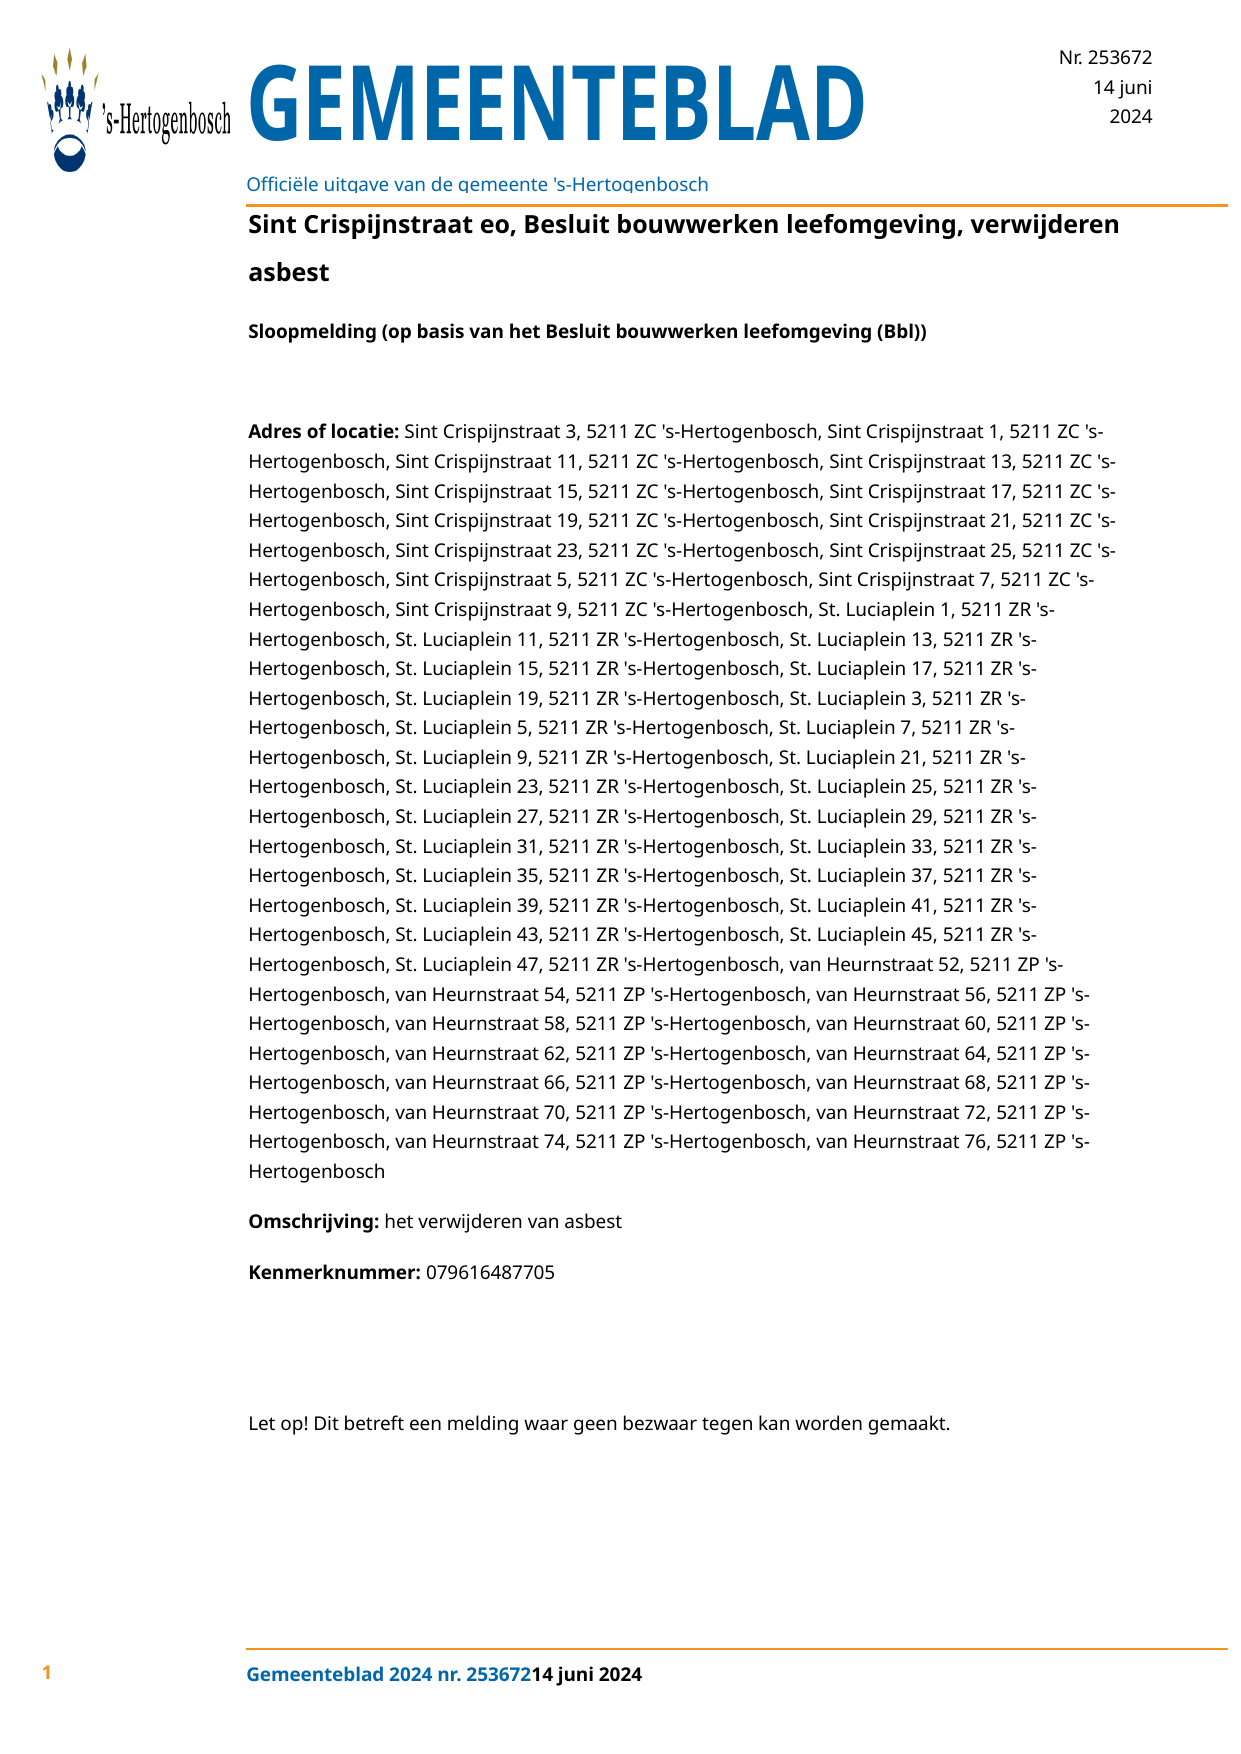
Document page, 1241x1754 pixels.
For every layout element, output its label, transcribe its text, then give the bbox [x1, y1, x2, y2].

text Adres of locatie: Sint Crispijnstraat 3, 5211 ZC 's-Hertogenbosch, Sint Crispijnstraat 1, 5211 ZC 's-Hertogenbosch, Sint Crispijnstraat 11, 5211 ZC 's-Hertogenbosch, Sint Crispijnstraat 13, 5211 ZC 's-Hertogenbosch, Sint Crispijnstraat 15, 5211 ZC 's-Hertogenbosch, Sint Crispijnstraat 17, 5211 ZC 's-Hertogenbosch, Sint Crispijnstraat 19, 5211 ZC 's-Hertogenbosch, Sint Crispijnstraat 21, 5211 ZC 's-Hertogenbosch, Sint Crispijnstraat 23, 5211 ZC 's-Hertogenbosch, Sint Crispijnstraat 25, 5211 ZC 's-Hertogenbosch, Sint Crispijnstraat 5, 5211 ZC 's-Hertogenbosch, Sint Crispijnstraat 7, 5211 ZC 's-Hertogenbosch, Sint Crispijnstraat 9, 5211 ZC 's-Hertogenbosch, St. Luciaplein 1, 5211 ZR 's-Hertogenbosch, St. Luciaplein 11, 5211 ZR 's-Hertogenbosch, St. Luciaplein 13, 5211 ZR 's-Hertogenbosch, St. Luciaplein 15, 5211 ZR 's-Hertogenbosch, St. Luciaplein 17, 5211 ZR 's-Hertogenbosch, St. Luciaplein 19, 5211 ZR 's-Hertogenbosch, St. Luciaplein 3, 5211 ZR 's-Hertogenbosch, St. Luciaplein 5, 5211 ZR 's-Hertogenbosch, St. Luciaplein 7, 5211 ZR 's-Hertogenbosch, St. Luciaplein 9, 5211 ZR 's-Hertogenbosch, St. Luciaplein 21, 5211 ZR 's-Hertogenbosch, St. Luciaplein 23, 5211 ZR 's-Hertogenbosch, St. Luciaplein 25, 5211 ZR 's-Hertogenbosch, St. Luciaplein 27, 5211 ZR 's-Hertogenbosch, St. Luciaplein 29, 5211 ZR 's-Hertogenbosch, St. Luciaplein 31, 5211 ZR 's-Hertogenbosch, St. Luciaplein 33, 5211 ZR 's-Hertogenbosch, St. Luciaplein 35, 5211 ZR 's-Hertogenbosch, St. Luciaplein 37, 5211 ZR 's-Hertogenbosch, St. Luciaplein 39, 5211 ZR 's-Hertogenbosch, St. Luciaplein 41, 5211 ZR 's-Hertogenbosch, St. Luciaplein 43, 5211 ZR 's-Hertogenbosch, St. Luciaplein 45, 5211 ZR 's-Hertogenbosch, St. Luciaplein 47, 5211 ZR 's-Hertogenbosch, van Heurnstraat 52, 5211 ZP 's-Hertogenbosch, van Heurnstraat 54, 5211 ZP 's-Hertogenbosch, van Heurnstraat 56, 5211 ZP 's-Hertogenbosch, van Heurnstraat 58, 5211 ZP 's-Hertogenbosch, van Heurnstraat 60, 5211 ZP 's-Hertogenbosch, van Heurnstraat 62, 5211 ZP 's-Hertogenbosch, van Heurnstraat 64, 5211 ZP 's-Hertogenbosch, van Heurnstraat 66, 5211 ZP 's-Hertogenbosch, van Heurnstraat 68, 5211 ZP 's-Hertogenbosch, van Heurnstraat 70, 5211 ZP 's-Hertogenbosch, van Heurnstraat 72, 5211 ZP 's-Hertogenbosch, van Heurnstraat 74, 5211 ZP 's-Hertogenbosch, van Heurnstraat 76, 5211 ZP 's-Hertogenbosch [248, 419, 1152, 1184]
text Sint Crispijnstraat eo, Besluit bouwwerken leefomgeving, verwijderen asbest [248, 207, 1152, 288]
text Kenmerknummer: 079616487705 [248, 1259, 1152, 1285]
text Let op! Dit betreft een melding waar geen bezwaar tegen kan worden gemaakt. [248, 1410, 1152, 1436]
text Omschrijving: het verwijderen van asbest [248, 1209, 1152, 1234]
picture [41, 47, 231, 172]
text Sloopmelding (op basis van het Besluit bouwwerken leefomgeving (Bbl)) [248, 318, 1152, 344]
